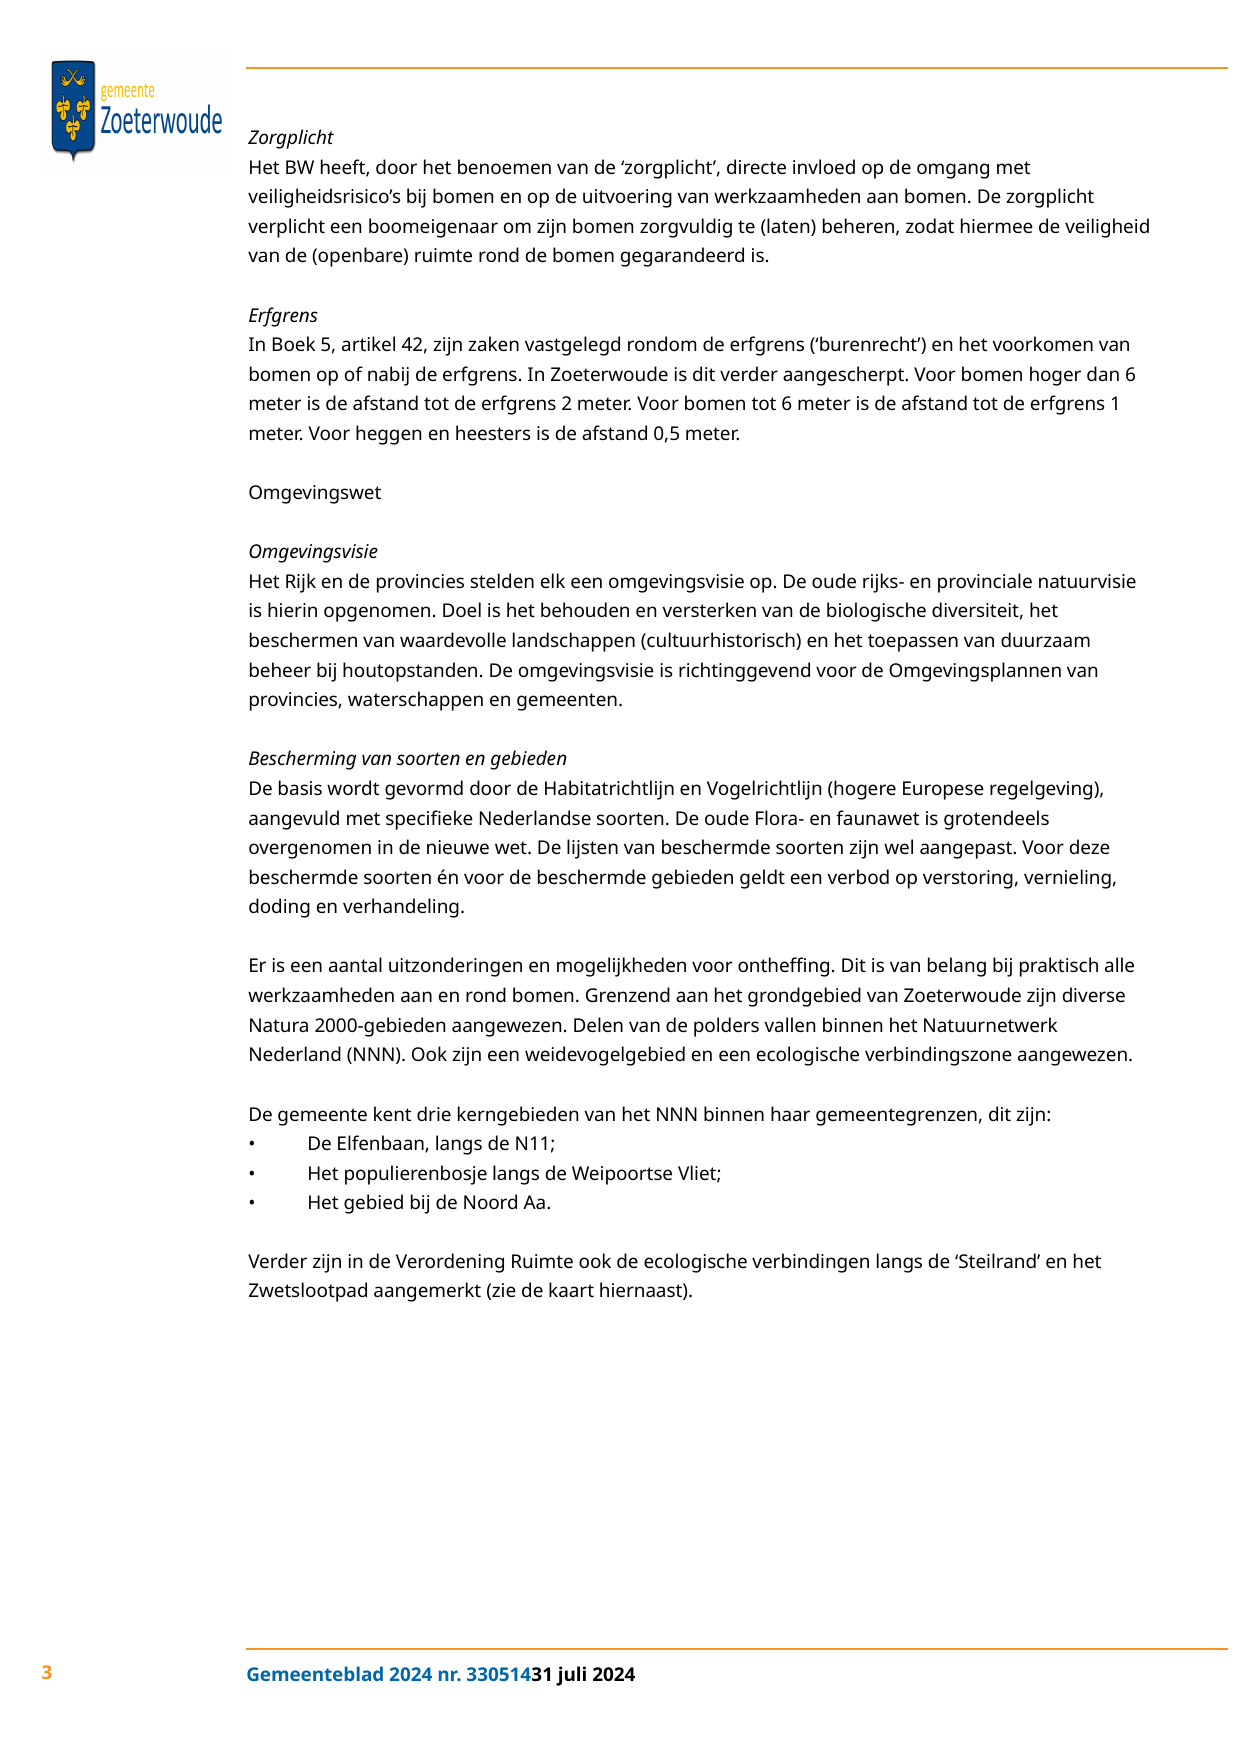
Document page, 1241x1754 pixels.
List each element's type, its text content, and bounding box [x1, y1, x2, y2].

text Verder zijn in de Verordening Ruimte ook de ecologische verbindingen langs de ‘Steilrand’ en het Zwetslootpad aangemerkt (zie de kaart hiernaast). [248, 1248, 1152, 1303]
text Omgevingswet [248, 479, 1152, 505]
text Het BW heeft, door het benoemen van de ‘zorgplicht’, directe invloed op de omgang met veiligheidsrisico’s bij bomen en op de uitvoering van werkzaamheden aan bomen. De zorgplicht verplicht een boomeigenaar om zijn bomen zorgvuldig te (laten) beheren, zodat hiermee de veiligheid van de (openbare) ruimte rond de bomen gegarandeerd is. [248, 154, 1152, 268]
text Er is een aantal uitzonderingen en mogelijkheden voor ontheffing. Dit is van belang bij praktisch alle werkzaamheden aan en rond bomen. Grenzend aan het grondgebied van Zoeterwoude zijn diverse Natura 2000-gebieden aangewezen. Delen van de polders vallen binnen het Natuurnetwerk Nederland (NNN). Ook zijn een weidevogelgebied en een ecologische verbindingszone aangewezen. [248, 953, 1152, 1067]
text In Boek 5, artikel 42, zijn zaken vastgelegd rondom de erfgrens (‘burenrecht’) en het voorkomen van bomen op of nabij de erfgrens. In Zoeterwoude is dit verder aangescherpt. Voor bomen hoger dan 6 meter is de afstand tot de erfgrens 2 meter. Voor bomen tot 6 meter is de afstand tot de erfgrens 1 meter. Voor heggen en heesters is de afstand 0,5 meter. [248, 331, 1152, 446]
table_header De gemeente kent drie kerngebieden van het NNN binnen haar gemeentegrenzen, dit zijn: De Elfenbaan, langs de N11; Het populierenbosje langs de Weipoortse Vliet; Het gebied bij de Noord Aa. [248, 1101, 1152, 1215]
text De basis wordt gevormd door de Habitatrichtlijn en Vogelrichtlijn (hogere Europese regelgeving), aangevuld met specifieke Nederlandse soorten. De oude Flora- en faunawet is grotendeels overgenomen in de nieuwe wet. De lijsten van beschermde soorten zijn wel aangepast. Voor deze beschermde soorten én voor de beschermde gebieden geldt een verbod op verstoring, vernieling, doding en verhandeling. [248, 775, 1152, 919]
text Het Rijk en de provincies stelden elk een omgevingsvisie op. De oude rijks- en provinciale natuurvisie is hierin opgenomen. Doel is het behouden en versterken van de biologische diversiteit, het beschermen van waardevolle landschappen (cultuurhistorisch) en het toepassen van duurzaam beheer bij houtopstanden. De omgevingsvisie is richtinggevend voor de Omgevingsplannen van provincies, waterschappen en gemeenten. [248, 568, 1152, 712]
text Zorgplicht [248, 124, 1152, 150]
picture [41, 47, 231, 172]
text Erfgrens [248, 302, 1152, 328]
text Omgevingsvisie [248, 538, 1152, 564]
text Bescherming van soorten en gebieden [248, 746, 1152, 771]
